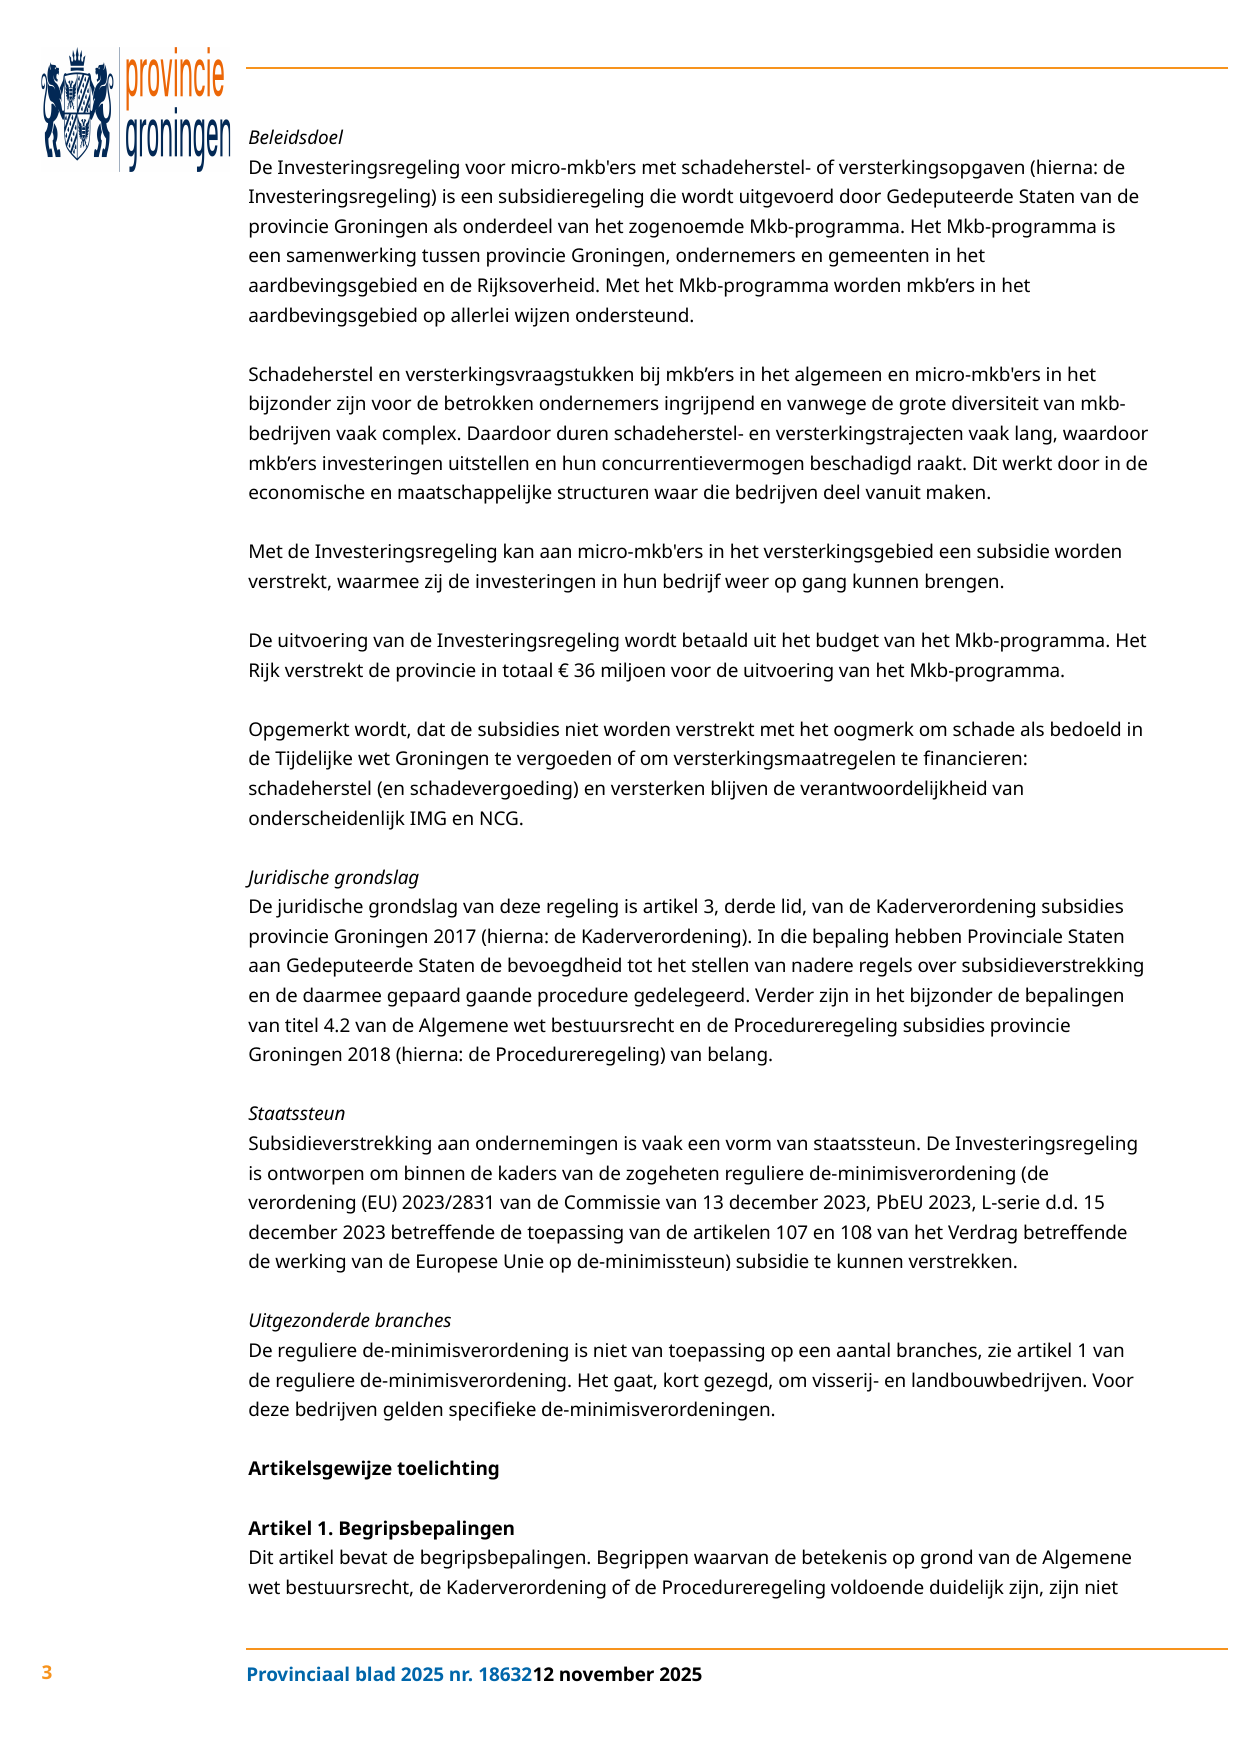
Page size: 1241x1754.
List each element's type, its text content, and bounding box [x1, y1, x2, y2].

text Beleidsdoel [248, 124, 1152, 150]
text Met de Investeringsregeling kan aan micro-mkb'ers in het versterkingsgebied een subsidie worden verstrekt, waarmee zij de investeringen in hun bedrijf weer op gang kunnen brengen. [248, 538, 1152, 594]
text De Investeringsregeling voor micro-mkb'ers met schadeherstel- of versterkingsopgaven (hierna: de Investeringsregeling) is een subsidieregeling die wordt uitgevoerd door Gedeputeerde Staten van de provincie Groningen als onderdeel van het zogenoemde Mkb-programma. Het Mkb-programma is een samenwerking tussen provincie Groningen, ondernemers en gemeenten in het aardbevingsgebied en de Rijksoverheid. Met het Mkb-programma worden mkb’ers in het aardbevingsgebied op allerlei wijzen ondersteund. [248, 154, 1152, 328]
text Dit artikel bevat de begripsbepalingen. Begrippen waarvan de betekenis op grond van de Algemene wet bestuursrecht, de Kaderverordening of de Procedureregeling voldoende duidelijk zijn, zijn niet [248, 1544, 1152, 1600]
text Artikelsgewijze toelichting [248, 1456, 1152, 1481]
text Uitgezonderde branches [248, 1308, 1152, 1333]
text Subsidieverstrekking aan ondernemingen is vaak een vorm van staatssteun. De Investeringsregeling is ontworpen om binnen de kaders van de zogeheten reguliere de-minimisverordening (de verordening (EU) 2023/2831 van de Commissie van 13 december 2023, PbEU 2023, L-serie d.d. 15 december 2023 betreffende de toepassing van de artikelen 107 en 108 van het Verdrag betreffende de werking van de Europese Unie op de-minimissteun) subsidie te kunnen verstrekken. [248, 1130, 1152, 1274]
text Schadeherstel en versterkingsvraagstukken bij mkb’ers in het algemeen en micro-mkb'ers in het bijzonder zijn voor de betrokken ondernemers ingrijpend en vanwege de grote diversiteit van mkb-bedrijven vaak complex. Daardoor duren schadeherstel- en versterkingstrajecten vaak lang, waardoor mkb’ers investeringen uitstellen en hun concurrentievermogen beschadigd raakt. Dit werkt door in de economische en maatschappelijke structuren waar die bedrijven deel vanuit maken. [248, 361, 1152, 505]
text Opgemerkt wordt, dat de subsidies niet worden verstrekt met het oogmerk om schade als bedoeld in de Tijdelijke wet Groningen te vergoeden of om versterkingsmaatregelen te financieren: schadeherstel (en schadevergoeding) en versterken blijven de verantwoordelijkheid van onderscheidenlijk IMG en NCG. [248, 716, 1152, 831]
picture [41, 47, 231, 172]
text De uitvoering van de Investeringsregeling wordt betaald uit het budget van het Mkb-programma. Het Rijk verstrekt de provincie in totaal € 36 miljoen voor de uitvoering van het Mkb-programma. [248, 627, 1152, 683]
text Staatssteun [248, 1101, 1152, 1126]
text De reguliere de-minimisverordening is niet van toepassing op een aantal branches, zie artikel 1 van de reguliere de-minimisverordening. Het gaat, kort gezegd, om visserij- en landbouwbedrijven. Voor deze bedrijven gelden specifieke de-minimisverordeningen. [248, 1337, 1152, 1422]
text Artikel 1. Begripsbepalingen [248, 1515, 1152, 1541]
text De juridische grondslag van deze regeling is artikel 3, derde lid, van de Kaderverordening subsidies provincie Groningen 2017 (hierna: de Kaderverordening). In die bepaling hebben Provinciale Staten aan Gedeputeerde Staten de bevoegdheid tot het stellen van nadere regels over subsidieverstrekking en de daarmee gepaard gaande procedure gedelegeerd. Verder zijn in het bijzonder de bepalingen van titel 4.2 van de Algemene wet bestuursrecht en de Procedureregeling subsidies provincie Groningen 2018 (hierna: de Procedureregeling) van belang. [248, 893, 1152, 1067]
text Juridische grondslag [248, 864, 1152, 890]
